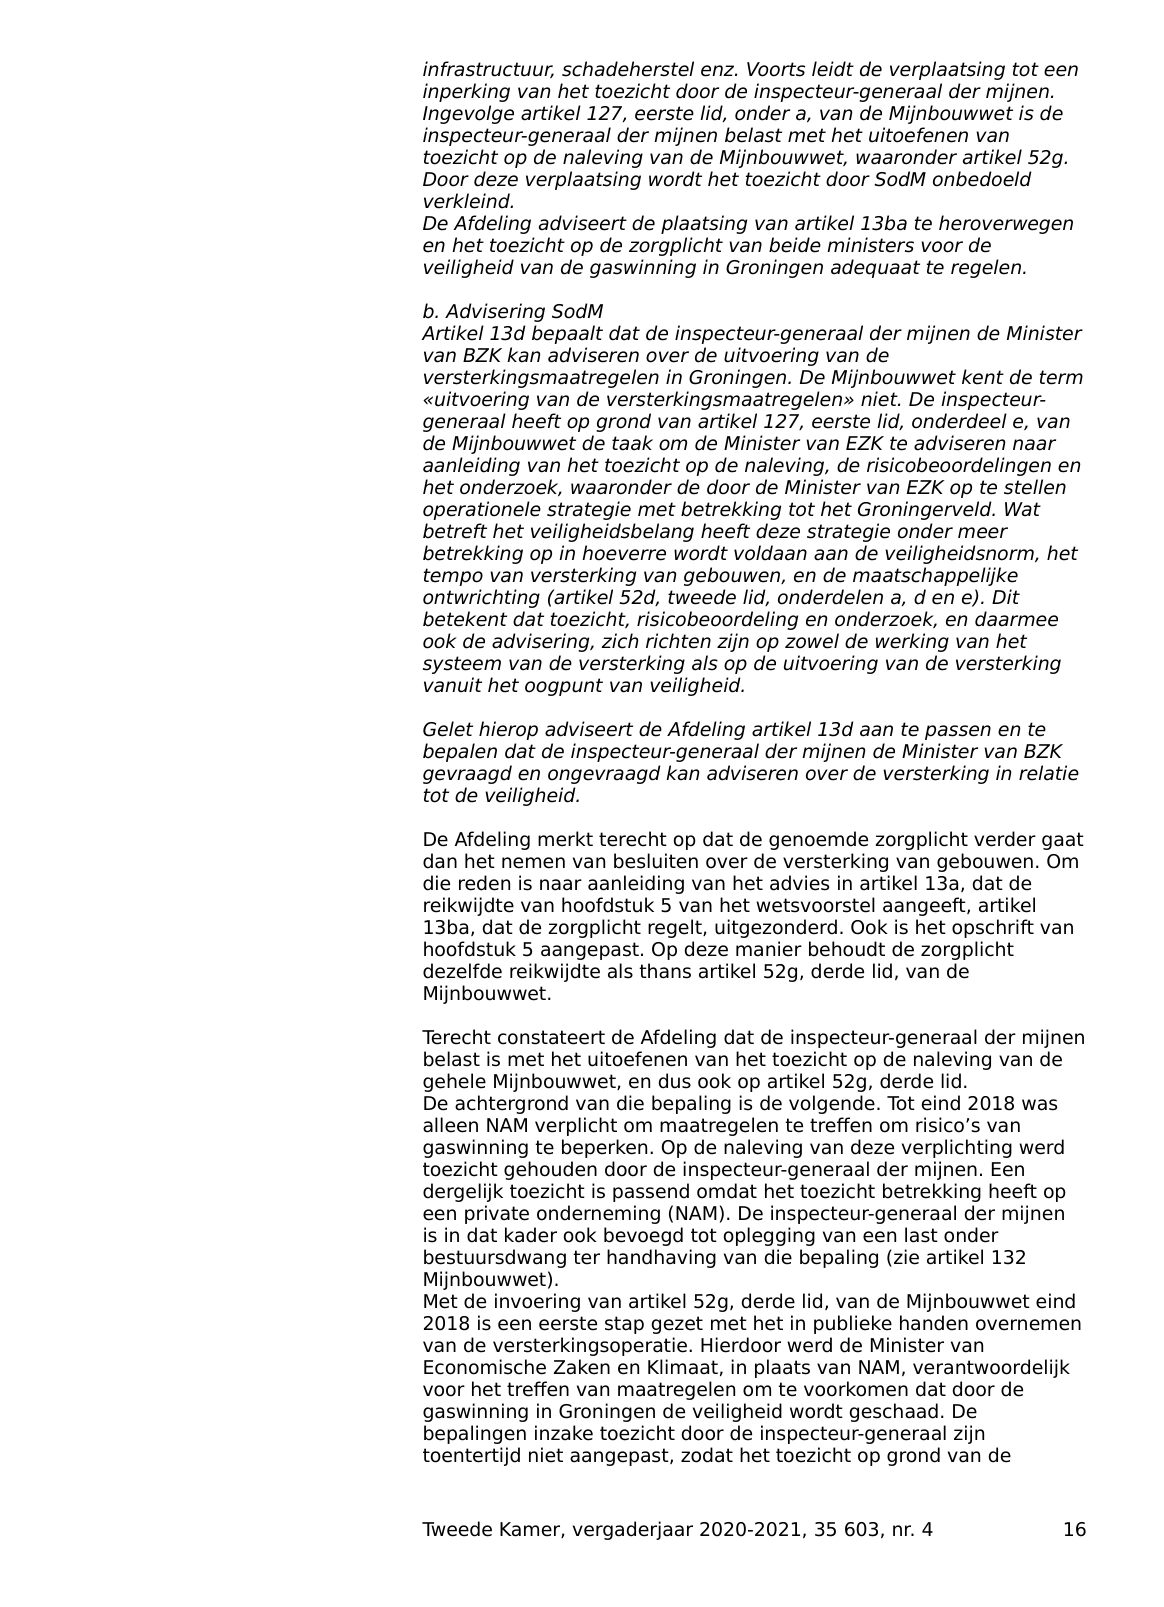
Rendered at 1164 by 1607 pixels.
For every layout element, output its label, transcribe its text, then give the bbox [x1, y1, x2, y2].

text Artikel 13d bepaalt dat de inspecteur-generaal der mijnen de Minister van BZK kan adviseren over de uitvoering van de versterkingsmaatregelen in Groningen. De Mijnbouwwet kent de term «uitvoering van de versterkingsmaatregelen» niet. De inspecteur-generaal heeft op grond van artikel 127, eerste lid, onderdeel e, van de Mijnbouwwet de taak om de Minister van EZK te adviseren naar aanleiding van het toezicht op de naleving, de risicobeoordelingen en het onderzoek, waaronder de door de Minister van EZK op te stellen operationele strategie met betrekking tot het Groningerveld. Wat betreft het veiligheidsbelang heeft deze strategie onder meer betrekking op in hoeverre wordt voldaan aan de veiligheidsnorm, het tempo van versterking van gebouwen, en de maatschappelijke ontwrichting (artikel 52d, tweede lid, onderdelen a, d en e). Dit betekent dat toezicht, risicobeoordeling en onderzoek, en daarmee ook de advisering, zich richten zijn op zowel de werking van het systeem van de versterking als op de uitvoering van de versterking vanuit het oogpunt van veiligheid. [422, 323, 1087, 697]
text De achtergrond van die bepaling is de volgende. Tot eind 2018 was alleen NAM verplicht om maatregelen te treffen om risico’s van gaswinning te beperken. Op de naleving van deze verplichting werd toezicht gehouden door de inspecteur-generaal der mijnen. Een dergelijk toezicht is passend omdat het toezicht betrekking heeft op een private onderneming (NAM). De inspecteur-generaal der mijnen is in dat kader ook bevoegd tot oplegging van een last onder bestuursdwang ter handhaving van die bepaling (zie artikel 132 Mijnbouwwet). [422, 1093, 1087, 1291]
text Gelet hierop adviseert de Afdeling artikel 13d aan te passen en te bepalen dat de inspecteur-generaal der mijnen de Minister van BZK gevraagd en ongevraagd kan adviseren over de versterking in relatie tot de veiligheid. [422, 719, 1087, 807]
text infrastructuur, schadeherstel enz. Voorts leidt de verplaatsing tot een inperking van het toezicht door de inspecteur-generaal der mijnen. Ingevolge artikel 127, eerste lid, onder a, van de Mijnbouwwet is de inspecteur-generaal der mijnen belast met het uitoefenen van toezicht op de naleving van de Mijnbouwwet, waaronder artikel 52g. Door deze verplaatsing wordt het toezicht door SodM onbedoeld verkleind. [422, 59, 1087, 213]
text De Afdeling adviseert de plaatsing van artikel 13ba te heroverwegen en het toezicht op de zorgplicht van beide ministers voor de veiligheid van de gaswinning in Groningen adequaat te regelen. [422, 213, 1087, 279]
text De Afdeling merkt terecht op dat de genoemde zorgplicht verder gaat dan het nemen van besluiten over de versterking van gebouwen. Om die reden is naar aanleiding van het advies in artikel 13a, dat de reikwijdte van hoofdstuk 5 van het wetsvoorstel aangeeft, artikel 13ba, dat de zorgplicht regelt, uitgezonderd. Ook is het opschrift van hoofdstuk 5 aangepast. Op deze manier behoudt de zorgplicht dezelfde reikwijdte als thans artikel 52g, derde lid, van de Mijnbouwwet. [422, 829, 1087, 1005]
text Terecht constateert de Afdeling dat de inspecteur-generaal der mijnen belast is met het uitoefenen van het toezicht op de naleving van de gehele Mijnbouwwet, en dus ook op artikel 52g, derde lid. [422, 1027, 1087, 1093]
text b. Advisering SodM [422, 301, 1087, 323]
text Met de invoering van artikel 52g, derde lid, van de Mijnbouwwet eind 2018 is een eerste stap gezet met het in publieke handen overnemen van de versterkingsoperatie. Hierdoor werd de Minister van Economische Zaken en Klimaat, in plaats van NAM, verantwoordelijk voor het treffen van maatregelen om te voorkomen dat door de gaswinning in Groningen de veiligheid wordt geschaad. De bepalingen inzake toezicht door de inspecteur-generaal zijn toentertijd niet aangepast, zodat het toezicht op grond van de [422, 1291, 1087, 1467]
